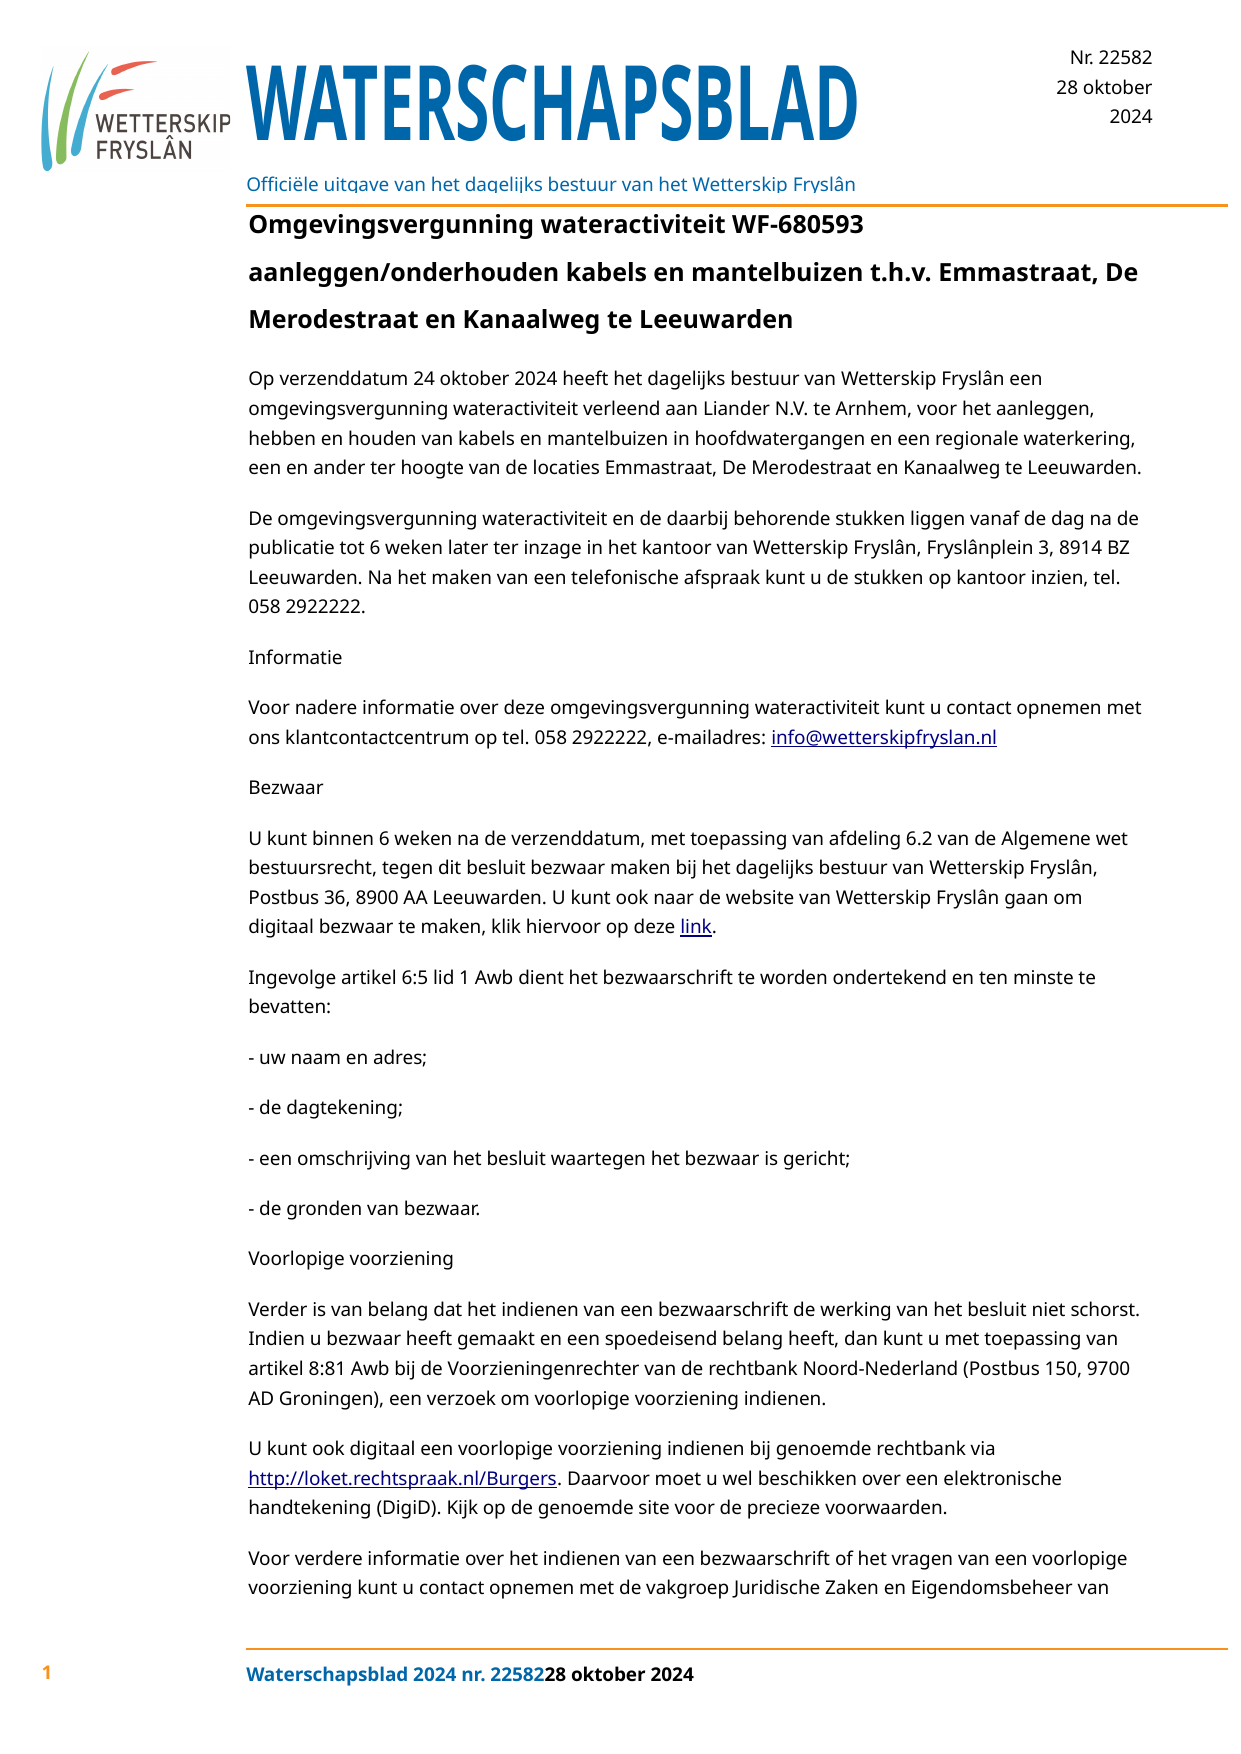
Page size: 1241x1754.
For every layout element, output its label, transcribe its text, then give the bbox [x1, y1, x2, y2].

text Voor nadere informatie over deze omgevingsvergunning wateractiviteit kunt u contact opnemen met ons klantcontactcentrum op tel. 058 2922222, e-mailadres: info@wetterskipfryslan.nl [248, 694, 1152, 749]
text Informatie [248, 644, 1152, 669]
text Voorlopige voorziening [248, 1246, 1152, 1271]
text U kunt binnen 6 weken na de verzenddatum, met toepassing van afdeling 6.2 van de Algemene wet bestuursrecht, tegen dit besluit bezwaar maken bij het dagelijks bestuur van Wetterskip Fryslân, Postbus 36, 8900 AA Leeuwarden. U kunt ook naar de website van Wetterskip Fryslân gaan om digitaal bezwaar te maken, klik hiervoor op deze link. [248, 825, 1152, 939]
picture [41, 47, 231, 172]
text Op verzenddatum 24 oktober 2024 heeft het dagelijks bestuur van Wetterskip Fryslân een omgevingsvergunning wateractiviteit verleend aan Liander N.V. te Arnhem, voor het aanleggen, hebben en houden van kabels en mantelbuizen in hoofdwatergangen en een regionale waterkering, een en ander ter hoogte van de locaties Emmastraat, De Merodestraat en Kanaalweg te Leeuwarden. [248, 366, 1152, 480]
text De omgevingsvergunning wateractiviteit en de daarbij behorende stukken liggen vanaf de dag na de publicatie tot 6 weken later ter inzage in het kantoor van Wetterskip Fryslân, Fryslânplein 3, 8914 BZ Leeuwarden. Na het maken van een telefonische afspraak kunt u de stukken op kantoor inzien, tel. 058 2922222. [248, 505, 1152, 619]
text Ingevolge artikel 6:5 lid 1 Awb dient het bezwaarschrift te worden ondertekend en ten minste te bevatten: [248, 964, 1152, 1019]
text - een omschrijving van het besluit waartegen het bezwaar is gericht; [248, 1145, 1152, 1170]
text Omgevingsvergunning wateractiviteit WF-680593 aanleggen/onderhouden kabels en mantelbuizen t.h.v. Emmastraat, De Merodestraat en Kanaalweg te Leeuwarden [248, 207, 1152, 336]
text - de gronden van bezwaar. [248, 1195, 1152, 1221]
text - de dagtekening; [248, 1094, 1152, 1120]
text Voor verdere informatie over het indienen van een bezwaarschrift of het vragen van een voorlopige voorziening kunt u contact opnemen met de vakgroep Juridische Zaken en Eigendomsbeheer van [248, 1545, 1152, 1600]
text U kunt ook digitaal een voorlopige voorziening indienen bij genoemde rechtbank via http://loket.rechtspraak.nl/Burgers. Daarvoor moet u wel beschikken over een elektronische handtekening (DigiD). Kijk op de genoemde site voor de precieze voorwaarden. [248, 1435, 1152, 1520]
text Verder is van belang dat het indienen van een bezwaarschrift de werking van het besluit niet schorst. Indien u bezwaar heeft gemaakt en een spoedeisend belang heeft, dan kunt u met toepassing van artikel 8:81 Awb bij de Voorzieningenrechter van de rechtbank Noord-Nederland (Postbus 150, 9700 AD Groningen), een verzoek om voorlopige voorziening indienen. [248, 1296, 1152, 1410]
text - uw naam en adres; [248, 1044, 1152, 1069]
text Bezwaar [248, 774, 1152, 800]
